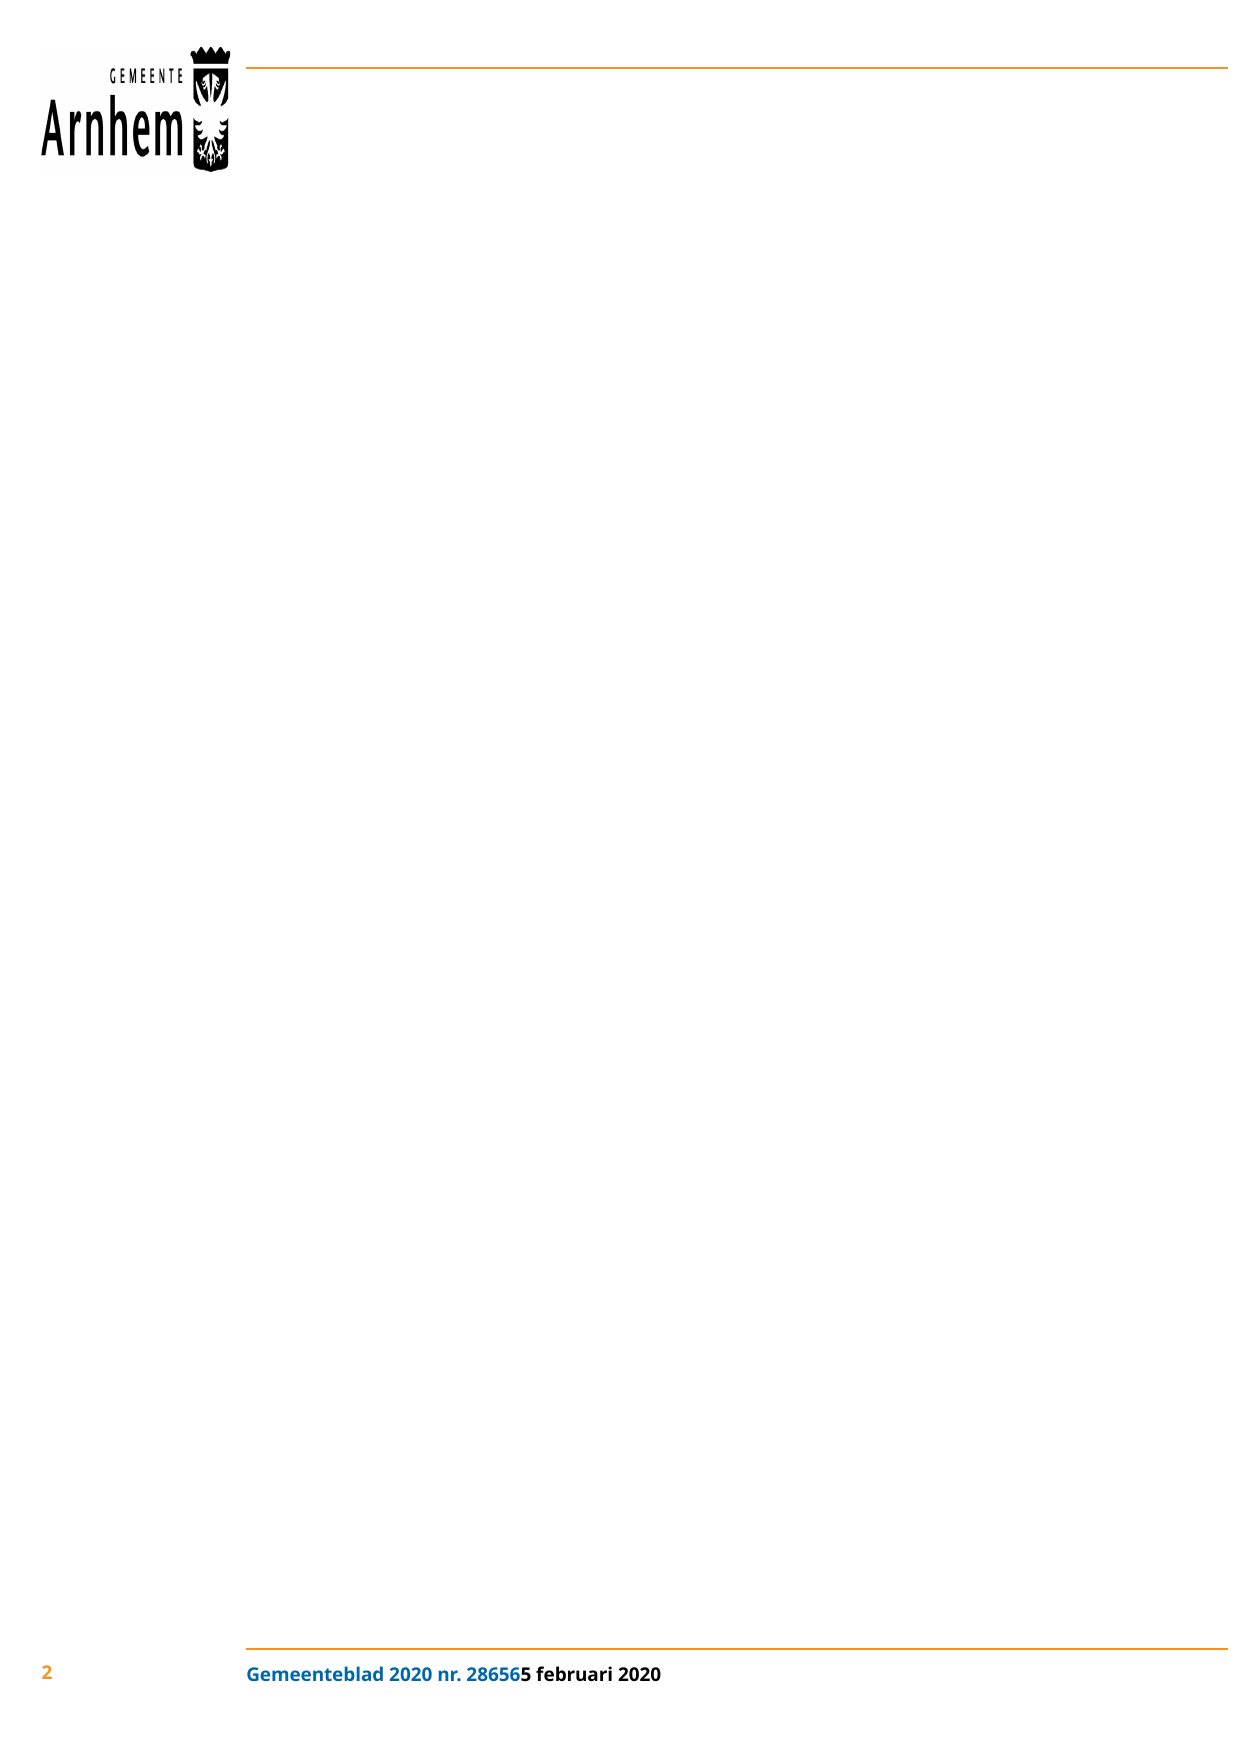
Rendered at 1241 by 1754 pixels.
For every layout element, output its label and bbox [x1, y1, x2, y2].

picture [41, 47, 231, 172]
